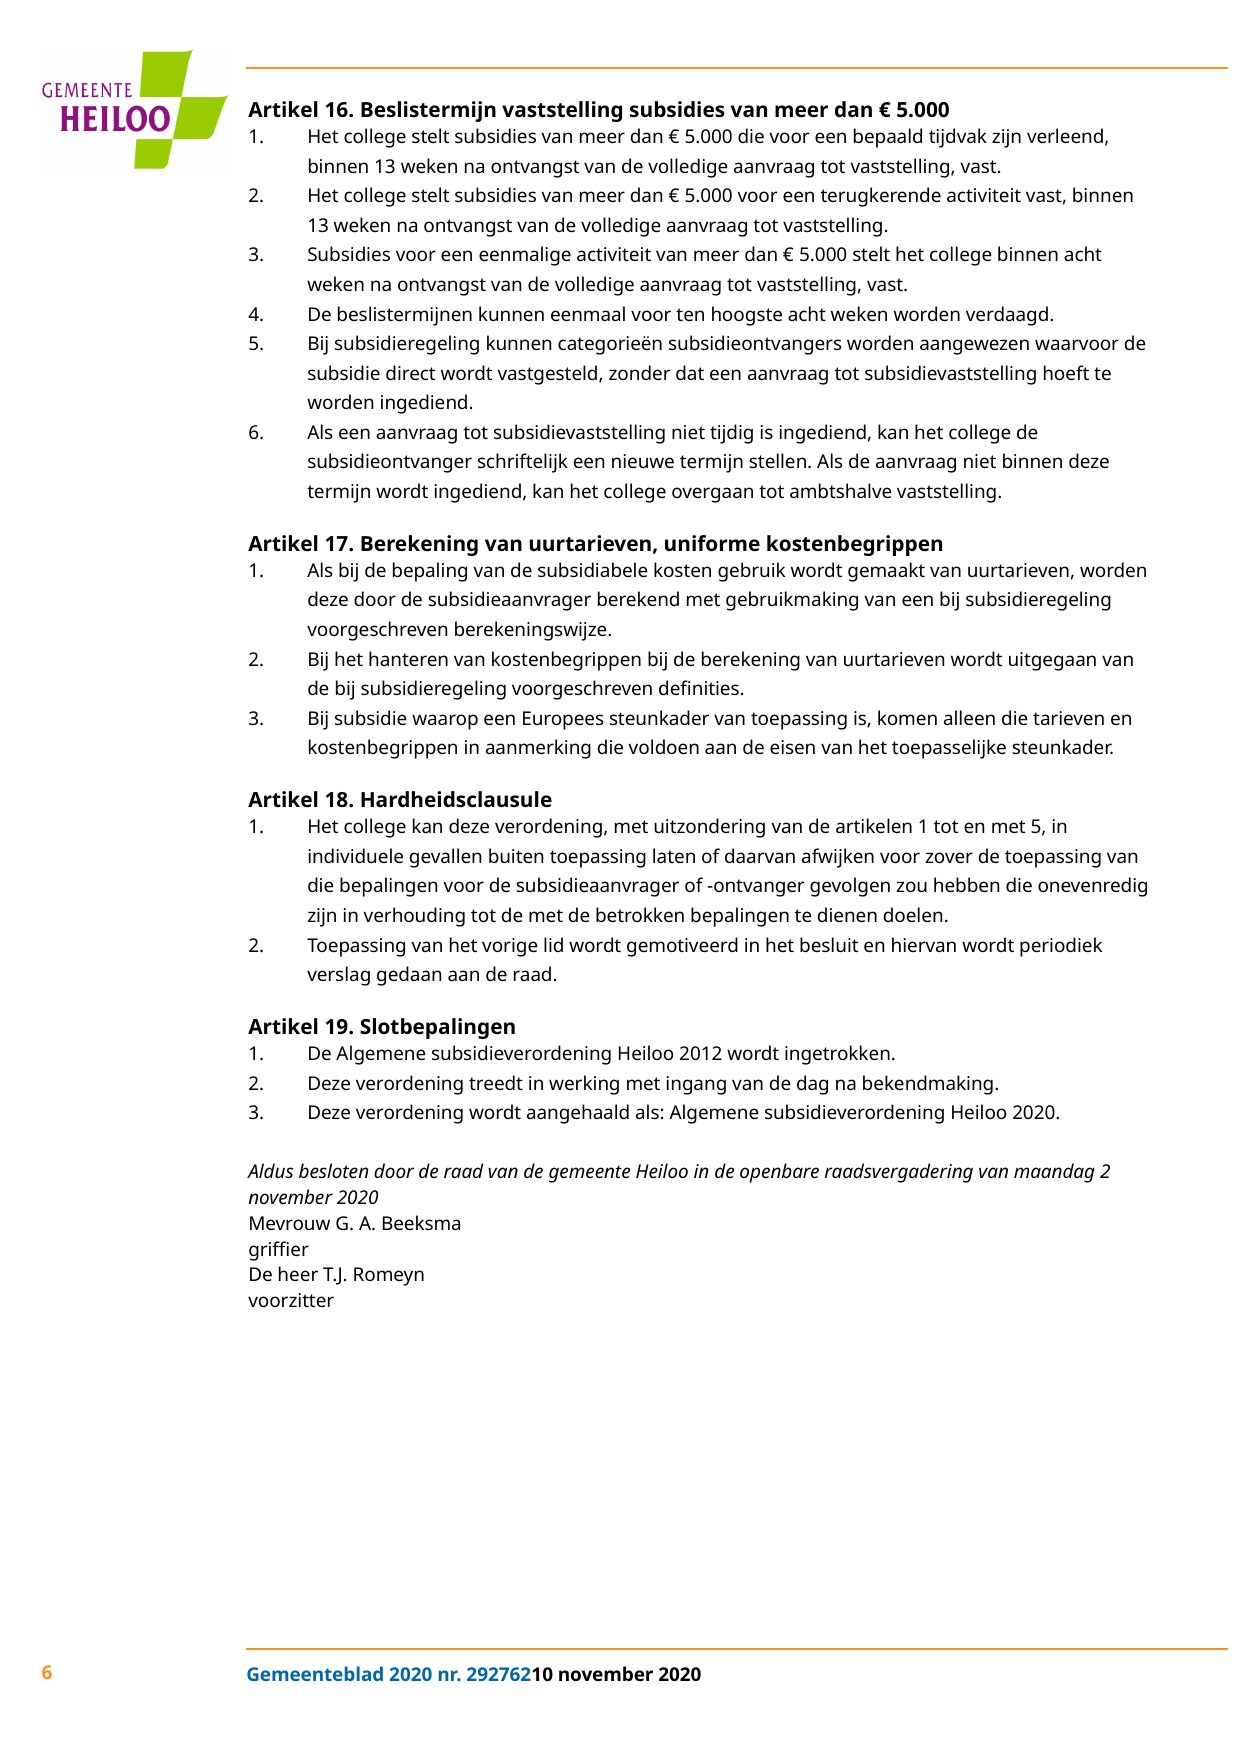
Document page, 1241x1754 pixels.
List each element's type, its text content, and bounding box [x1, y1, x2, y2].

list Het college stelt subsidies van meer dan € 5.000 voor een terugkerende activiteit vast, binnen 13 weken na ontvangst van de volledige aanvraag tot vaststelling. [248, 182, 1152, 238]
list Toepassing van het vorige lid wordt gemotiveerd in het besluit en hiervan wordt periodiek verslag gedaan aan de raad. [248, 932, 1152, 987]
text Mevrouw G. A. Beeksma [248, 1210, 1152, 1236]
list Deze verordening wordt aangehaald als: Algemene subsidieverordening Heiloo 2020. [248, 1099, 1152, 1125]
list Het college stelt subsidies van meer dan € 5.000 die voor een bepaald tijdvak zijn verleend, binnen 13 weken na ontvangst van de volledige aanvraag tot vaststelling, vast. [248, 123, 1152, 178]
text Artikel 16. Beslistermijn vaststelling subsidies van meer dan € 5.000 [248, 95, 1152, 123]
text Artikel 18. Hardheidsclausule [248, 785, 1152, 813]
text Artikel 19. Slotbepalingen [248, 1012, 1152, 1040]
list De Algemene subsidieverordening Heiloo 2012 wordt ingetrokken. [248, 1040, 1152, 1066]
list Bij het hanteren van kostenbegrippen bij de berekening van uurtarieven wordt uitgegaan van de bij subsidieregeling voorgeschreven definities. [248, 646, 1152, 701]
text griffier [248, 1236, 1152, 1261]
list Het college kan deze verordening, met uitzondering van de artikelen 1 tot en met 5, in individuele gevallen buiten toepassing laten of daarvan afwijken voor zover de toepassing van die bepalingen voor de subsidieaanvrager of -ontvanger gevolgen zou hebben die onevenredig zijn in verhouding tot de met de betrokken bepalingen te dienen doelen. [248, 813, 1152, 928]
list Bij subsidieregeling kunnen categorieën subsidieontvangers worden aangewezen waarvoor de subsidie direct wordt vastgesteld, zonder dat een aanvraag tot subsidievaststelling hoeft te worden ingediend. [248, 330, 1152, 415]
text voorzitter [248, 1287, 1152, 1313]
text De heer T.J. Romeyn [248, 1261, 1152, 1287]
list Als bij de bepaling van de subsidiabele kosten gebruik wordt gemaakt van uurtarieven, worden deze door de subsidieaanvrager berekend met gebruikmaking van een bij subsidieregeling voorgeschreven berekeningswijze. [248, 557, 1152, 642]
list Subsidies voor een eenmalige activiteit van meer dan € 5.000 stelt het college binnen acht weken na ontvangst van de volledige aanvraag tot vaststelling, vast. [248, 242, 1152, 297]
text Aldus besloten door de raad van de gemeente Heiloo in de openbare raadsvergadering van maandag 2 november 2020 [248, 1158, 1152, 1210]
list Bij subsidie waarop een Europees steunkader van toepassing is, komen alleen die tarieven en kostenbegrippen in aanmerking die voldoen aan de eisen van het toepasselijke steunkader. [248, 705, 1152, 760]
list De beslistermijnen kunnen eenmaal voor ten hoogste acht weken worden verdaagd. [248, 301, 1152, 326]
picture [41, 47, 231, 172]
text Artikel 17. Berekening van uurtarieven, uniforme kostenbegrippen [248, 529, 1152, 557]
list Deze verordening treedt in werking met ingang van de dag na bekendmaking. [248, 1070, 1152, 1096]
list Als een aanvraag tot subsidievaststelling niet tijdig is ingediend, kan het college de subsidieontvanger schriftelijk een nieuwe termijn stellen. Als de aanvraag niet binnen deze termijn wordt ingediend, kan het college overgaan tot ambtshalve vaststelling. [248, 419, 1152, 504]
